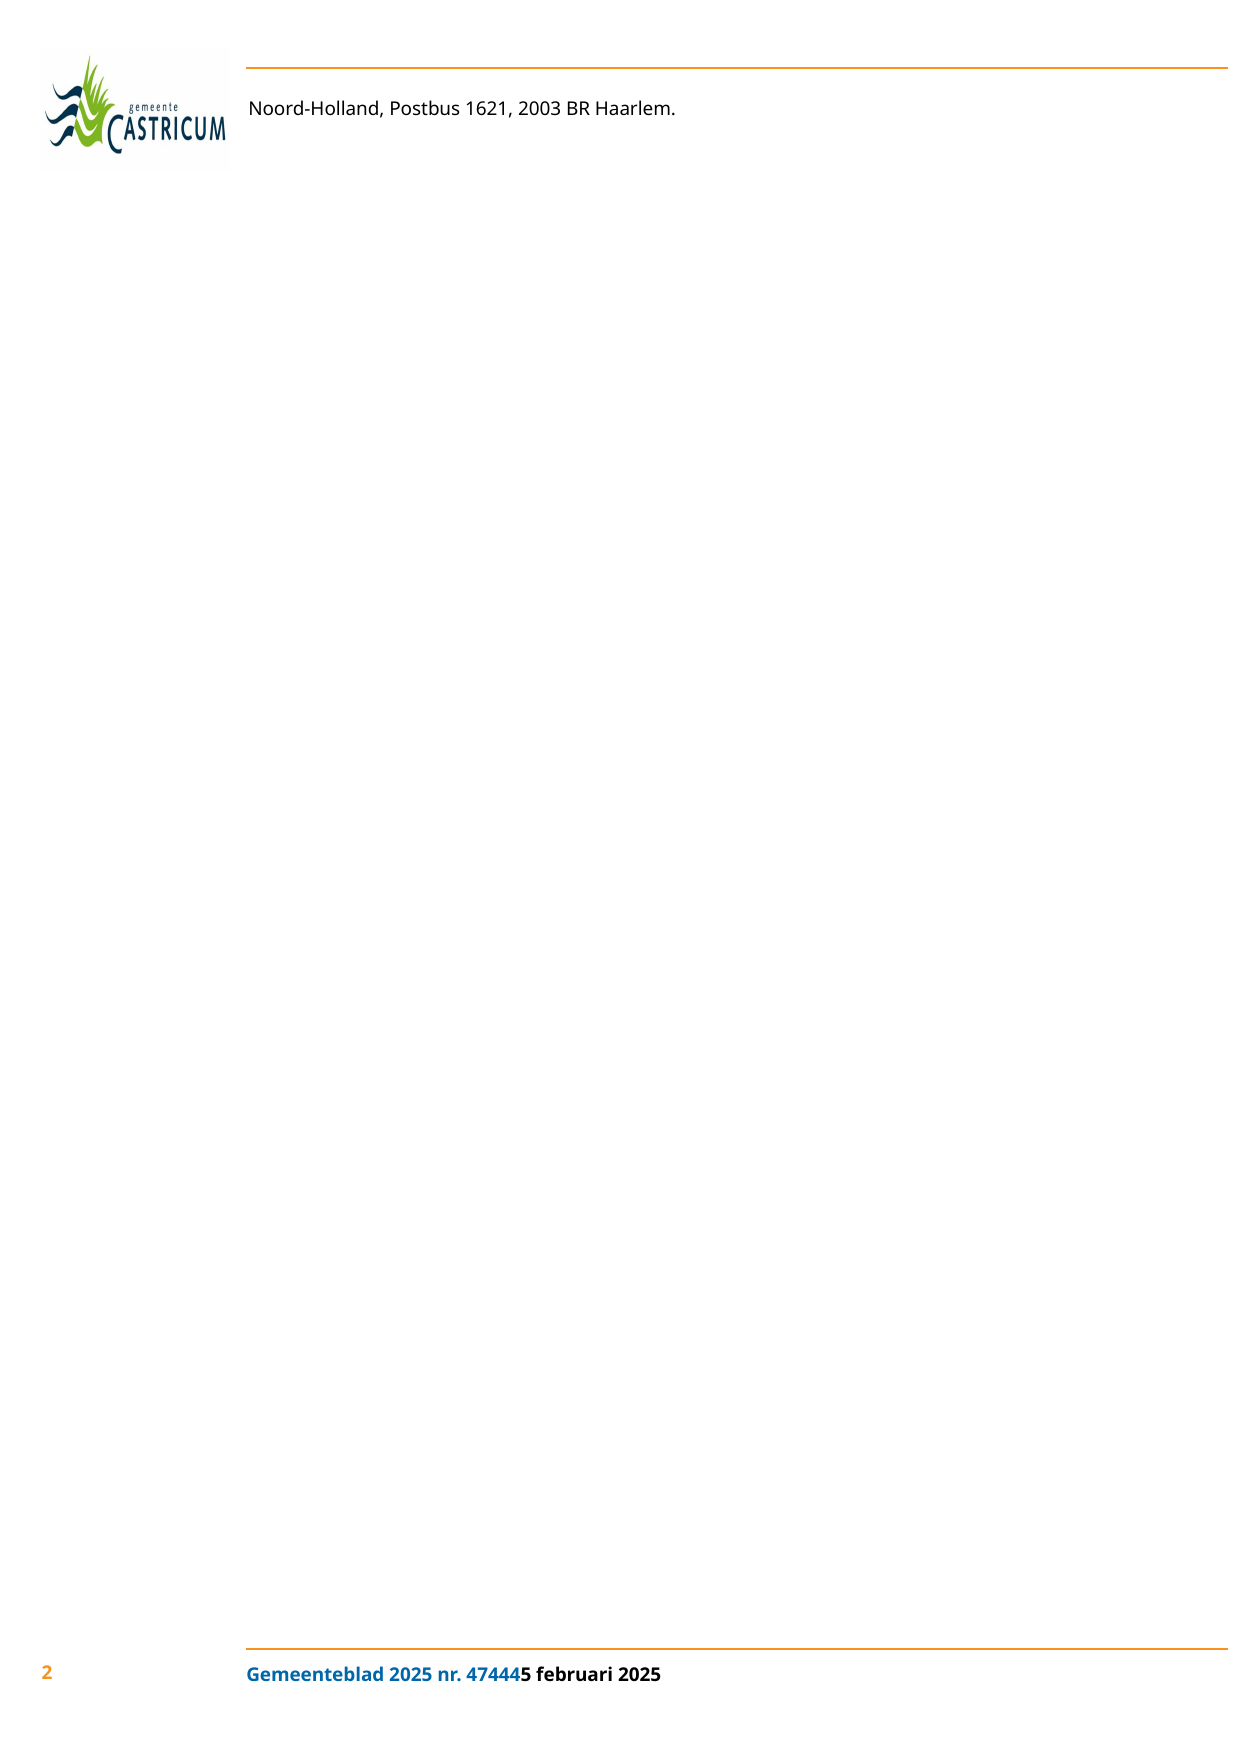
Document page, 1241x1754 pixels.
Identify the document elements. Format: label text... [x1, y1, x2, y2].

picture [41, 47, 231, 172]
text Noord-Holland, Postbus 1621, 2003 BR Haarlem. [248, 95, 1152, 121]
